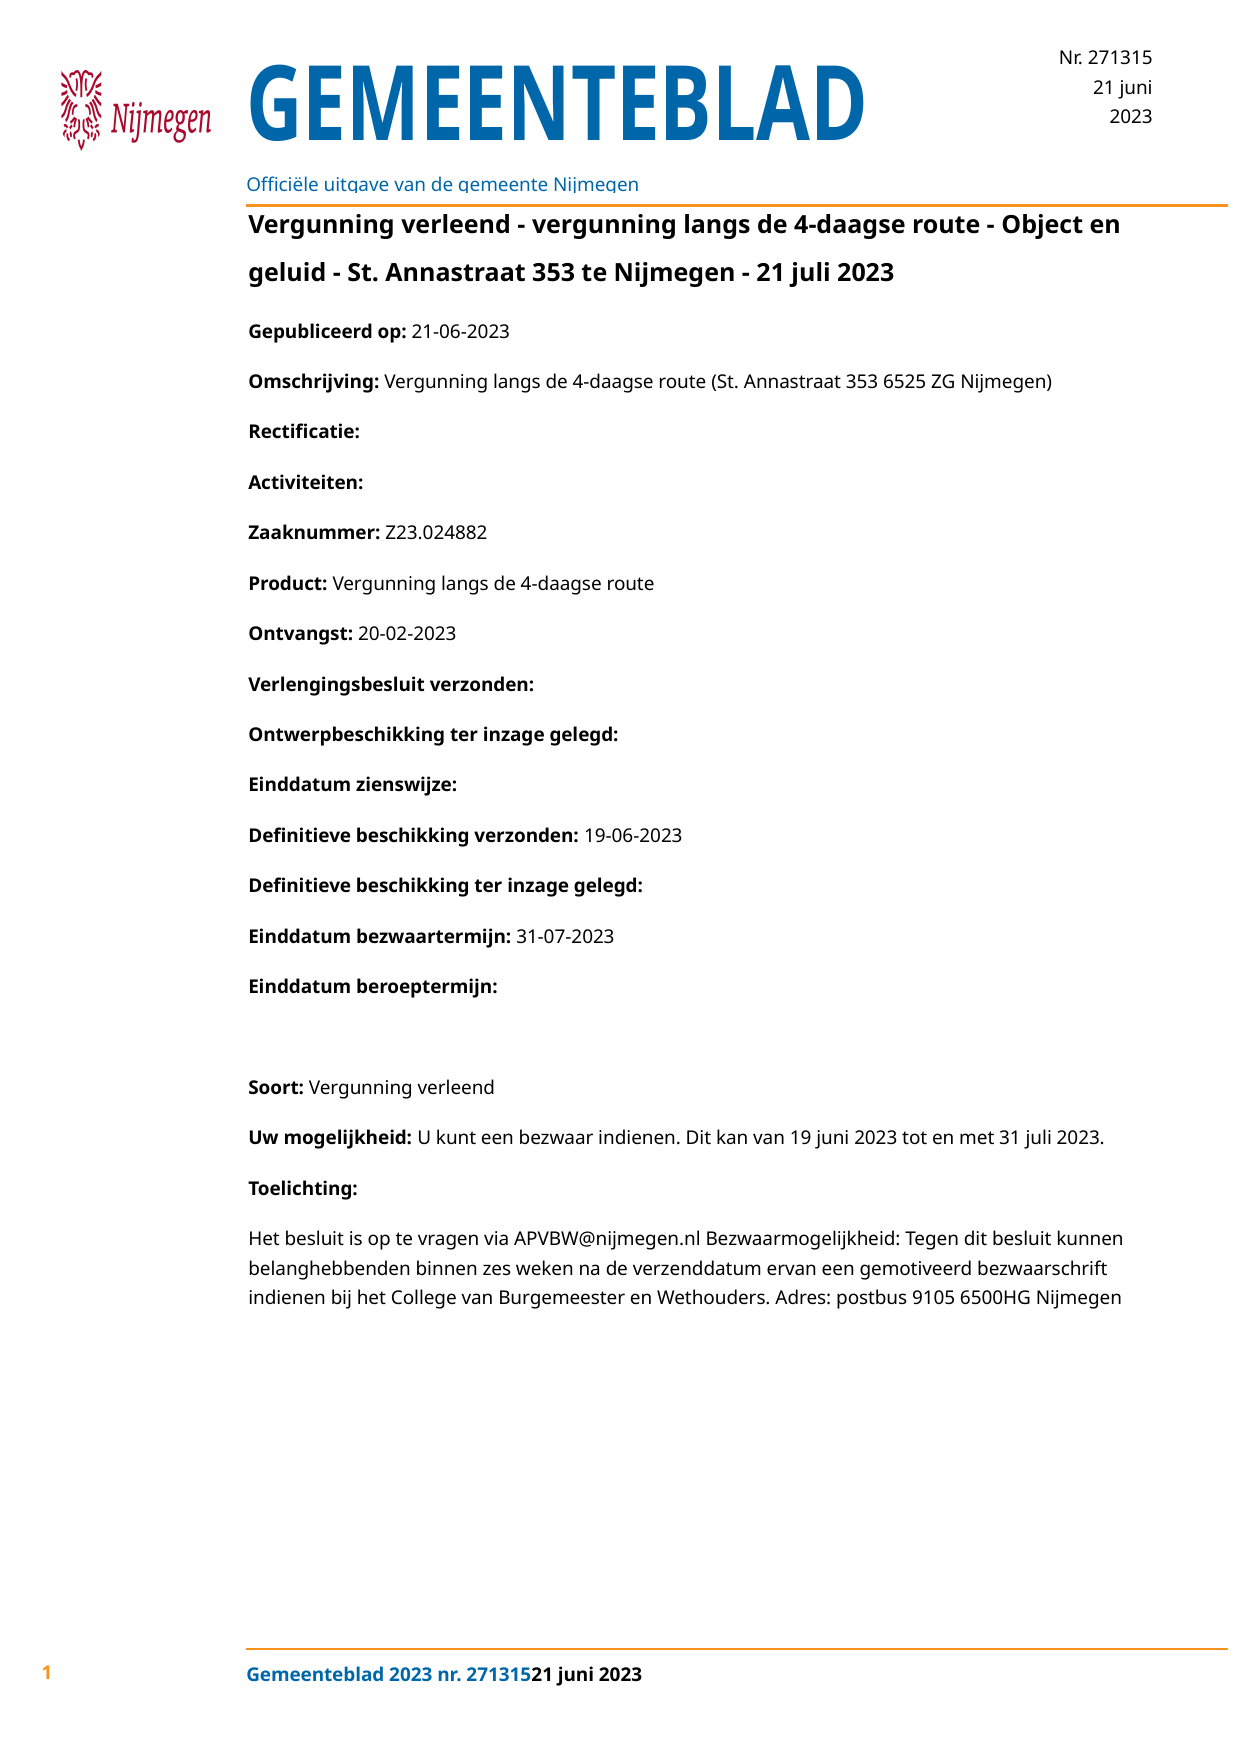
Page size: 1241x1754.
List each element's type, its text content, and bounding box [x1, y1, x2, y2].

text Definitieve beschikking ter inzage gelegd: [248, 872, 1152, 898]
text Einddatum beroeptermijn: [248, 973, 1152, 999]
text Verlengingsbesluit verzonden: [248, 671, 1152, 697]
text Ontwerpbeschikking ter inzage gelegd: [248, 721, 1152, 747]
text Definitieve beschikking verzonden: 19-06-2023 [248, 822, 1152, 848]
text Zaaknummer: Z23.024882 [248, 519, 1152, 545]
text Vergunning verleend - vergunning langs de 4-daagse route - Object en geluid - St. Annastraat 353 te Nijmegen - 21 juli 2023 [248, 207, 1152, 288]
text Einddatum bezwaartermijn: 31-07-2023 [248, 923, 1152, 949]
text Toelichting: [248, 1175, 1152, 1201]
text Activiteiten: [248, 469, 1152, 495]
text Product: Vergunning langs de 4-daagse route [248, 570, 1152, 596]
text Soort: Vergunning verleend [248, 1074, 1152, 1100]
text Einddatum zienswijze: [248, 772, 1152, 797]
text Gepubliceerd op: 21-06-2023 [248, 318, 1152, 344]
text Rectificatie: [248, 419, 1152, 444]
text Omschrijving: Vergunning langs de 4-daagse route (St. Annastraat 353 6525 ZG Nijmegen) [248, 368, 1152, 394]
text Het besluit is op te vragen via APVBW@nijmegen.nl Bezwaarmogelijkheid: Tegen dit besluit kunnen belanghebbenden binnen zes weken na de verzenddatum ervan een gemotiveerd bezwaarschrift indienen bij het College van Burgemeester en Wethouders. Adres: postbus 9105 6500HG Nijmegen [248, 1225, 1152, 1310]
picture [41, 47, 231, 172]
text Ontvangst: 20-02-2023 [248, 620, 1152, 646]
text Uw mogelijkheid: U kunt een bezwaar indienen. Dit kan van 19 juni 2023 tot en met 31 juli 2023. [248, 1124, 1152, 1150]
